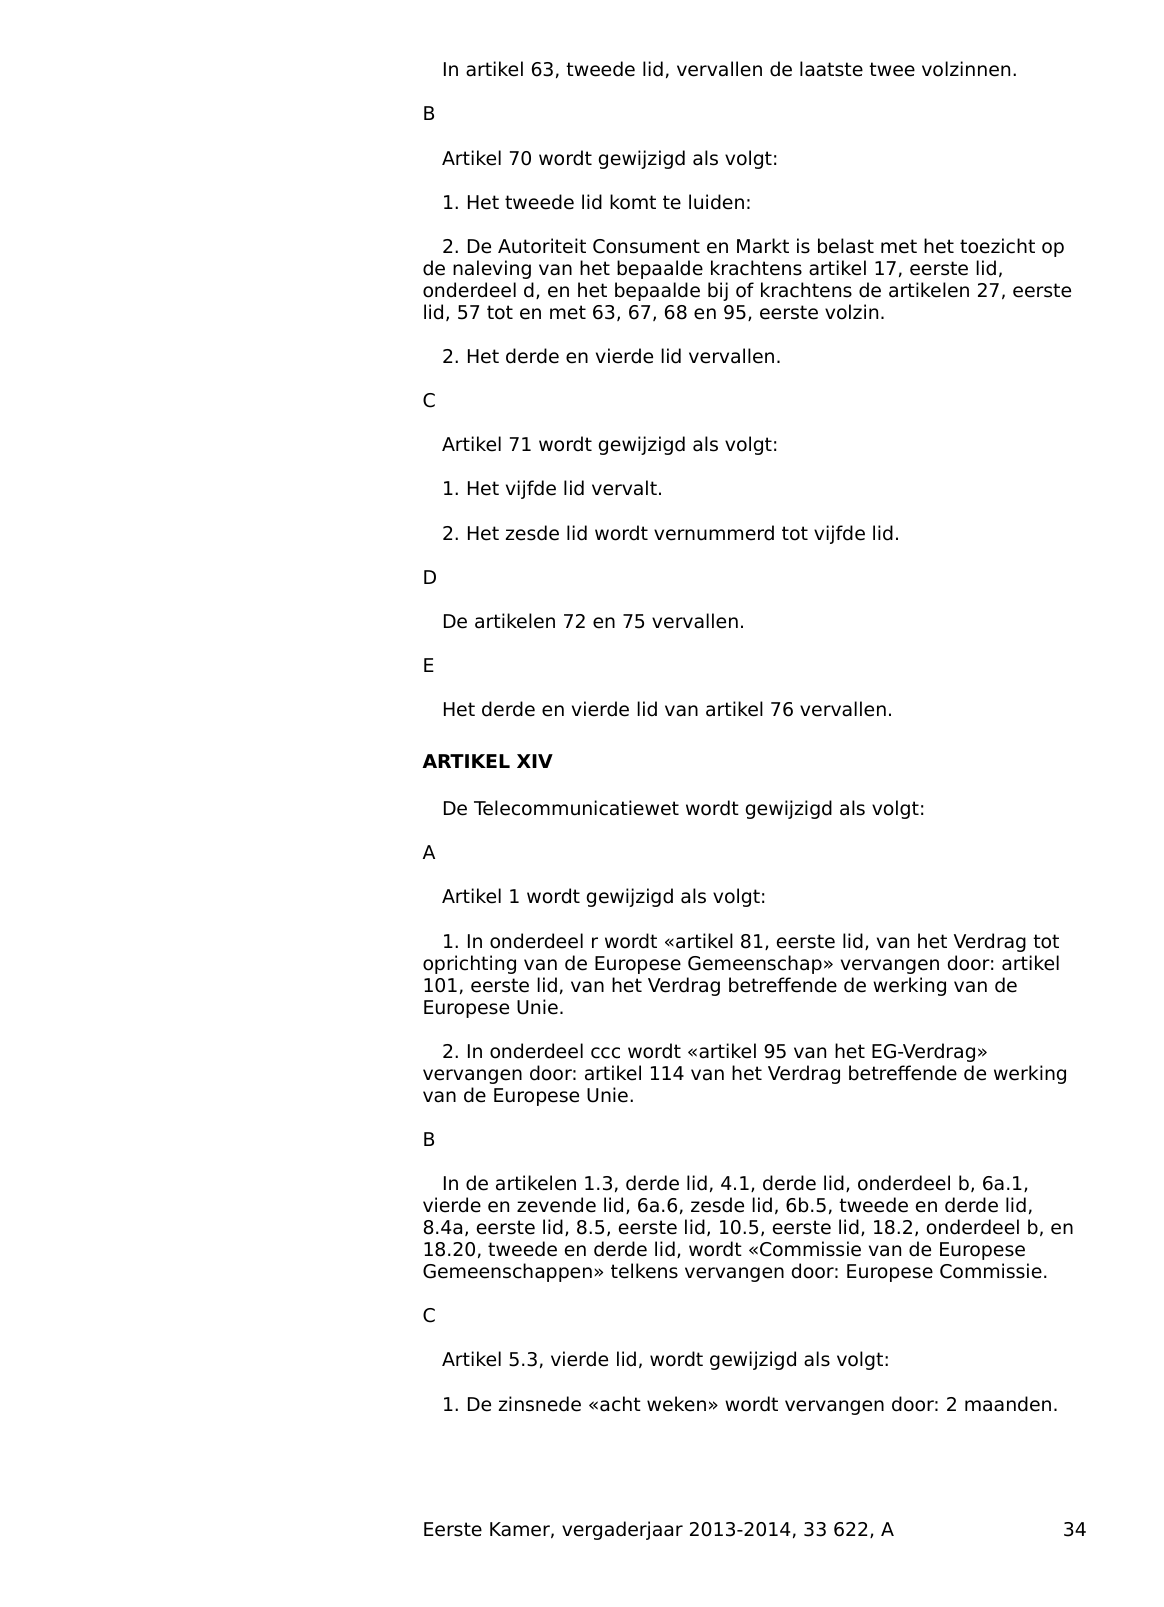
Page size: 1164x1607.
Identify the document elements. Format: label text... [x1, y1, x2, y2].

text De Telecommunicatiewet wordt gewijzigd als volgt: [422, 798, 1087, 820]
text Artikel 71 wordt gewijzigd als volgt: [422, 434, 1087, 456]
text 2. De Autoriteit Consument en Markt is belast met het toezicht op de naleving van het bepaalde krachtens artikel 17, eerste lid, onderdeel d, en het bepaalde bij of krachtens de artikelen 27, eerste lid, 57 tot en met 63, 67, 68 en 95, eerste volzin. [422, 236, 1087, 324]
text A [422, 842, 1087, 864]
text Artikel 70 wordt gewijzigd als volgt: [422, 147, 1087, 169]
text Artikel 1 wordt gewijzigd als volgt: [422, 886, 1087, 908]
text 1. De zinsnede «acht weken» wordt vervangen door: 2 maanden. [422, 1393, 1087, 1415]
text Artikel 5.3, vierde lid, wordt gewijzigd als volgt: [422, 1349, 1087, 1371]
text 1. Het tweede lid komt te luiden: [422, 192, 1087, 213]
text 2. In onderdeel ccc wordt «artikel 95 van het EG-Verdrag» vervangen door: artikel 114 van het Verdrag betreffende de werking van de Europese Unie. [422, 1041, 1087, 1107]
text 1. In onderdeel r wordt «artikel 81, eerste lid, van het Verdrag tot oprichting van de Europese Gemeenschap» vervangen door: artikel 101, eerste lid, van het Verdrag betreffende de werking van de Europese Unie. [422, 931, 1087, 1018]
text C [422, 390, 1087, 412]
text B [422, 1129, 1087, 1151]
text 2. Het derde en vierde lid vervallen. [422, 346, 1087, 368]
text 1. Het vijfde lid vervalt. [422, 478, 1087, 500]
text In de artikelen 1.3, derde lid, 4.1, derde lid, onderdeel b, 6a.1, vierde en zevende lid, 6a.6, zesde lid, 6b.5, tweede en derde lid, 8.4a, eerste lid, 8.5, eerste lid, 10.5, eerste lid, 18.2, onderdeel b, en 18.20, tweede en derde lid, wordt «Commissie van de Europese Gemeenschappen» telkens vervangen door: Europese Commissie. [422, 1173, 1087, 1283]
text E [422, 655, 1087, 677]
text B [422, 103, 1087, 125]
text De artikelen 72 en 75 vervallen. [422, 611, 1087, 633]
subtitle ARTIKEL XIV [422, 751, 1087, 773]
text 2. Het zesde lid wordt vernummerd tot vijfde lid. [422, 522, 1087, 544]
text D [422, 567, 1087, 589]
text Het derde en vierde lid van artikel 76 vervallen. [422, 699, 1087, 721]
text In artikel 63, tweede lid, vervallen de laatste twee volzinnen. [422, 59, 1087, 81]
text C [422, 1305, 1087, 1327]
